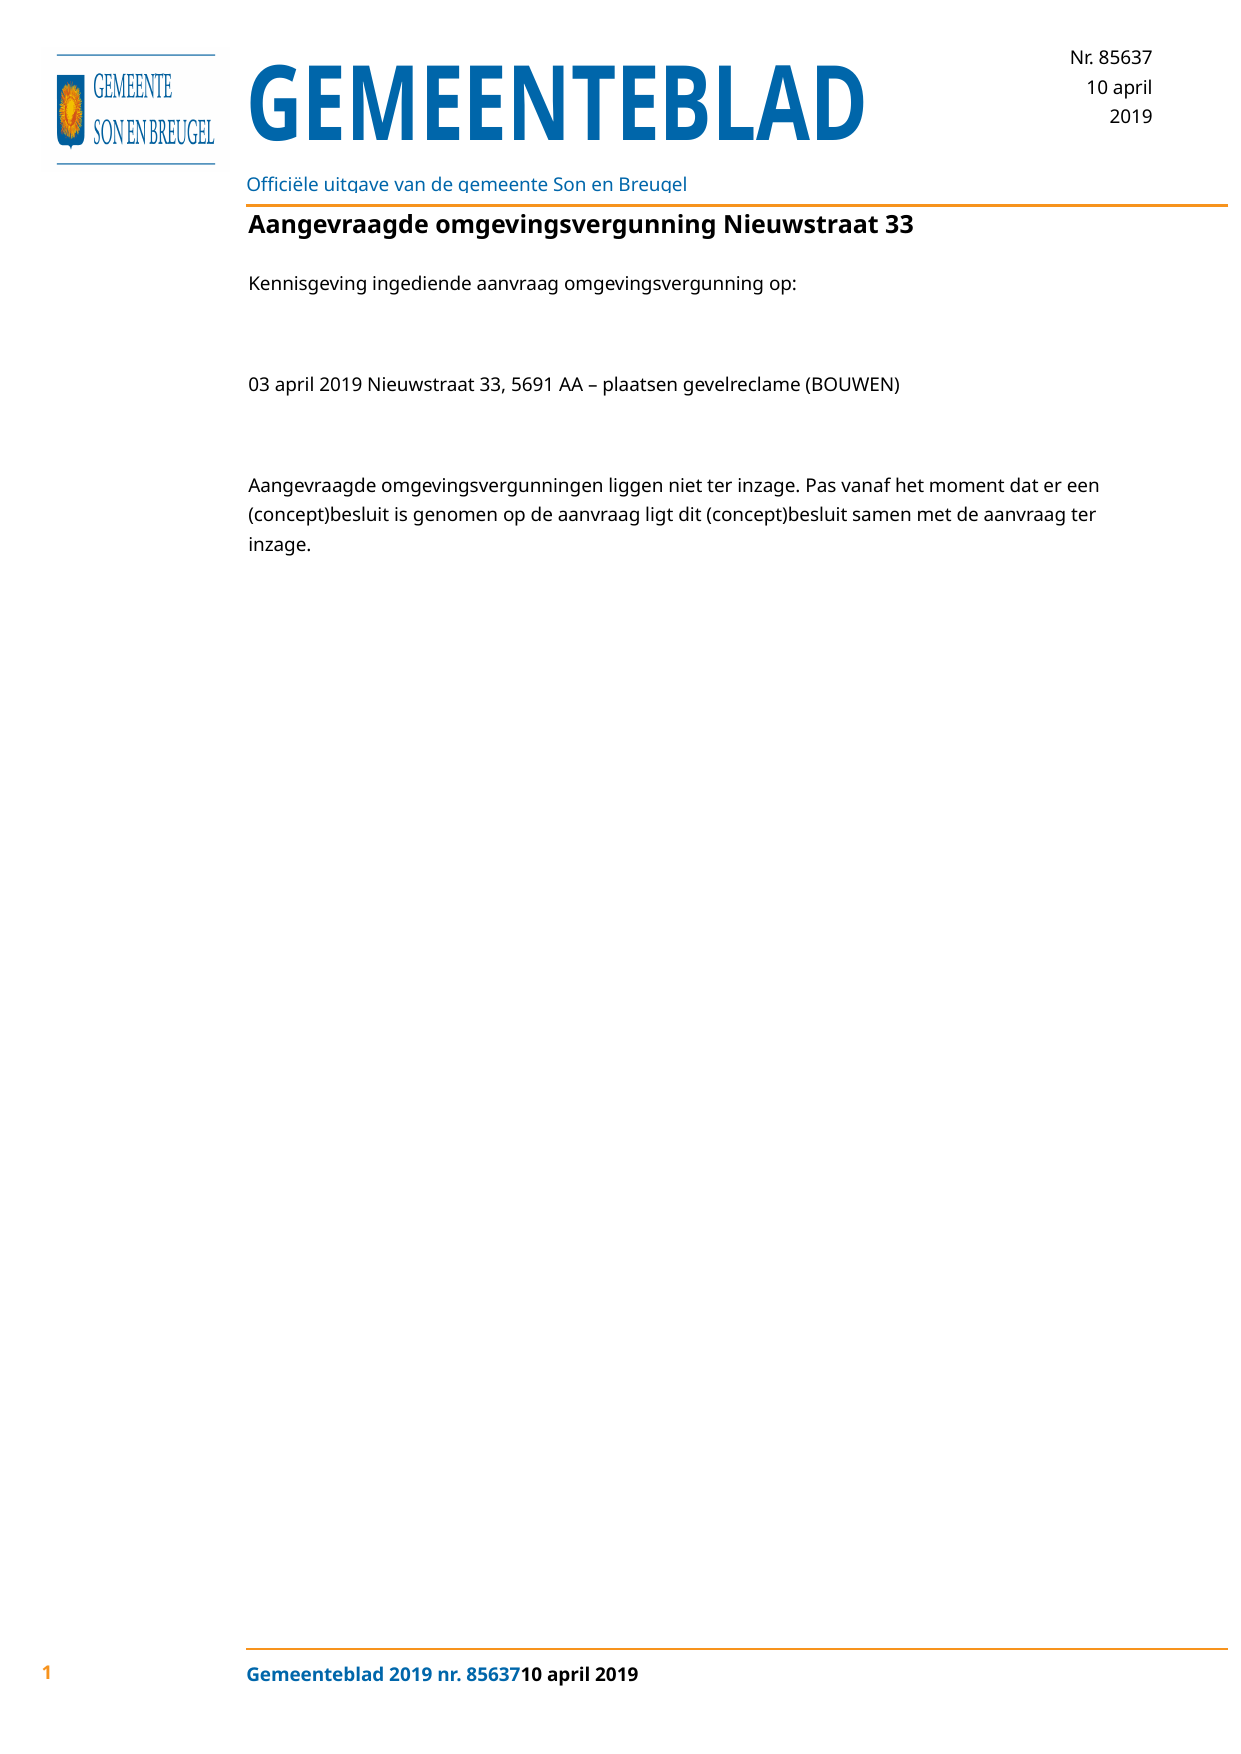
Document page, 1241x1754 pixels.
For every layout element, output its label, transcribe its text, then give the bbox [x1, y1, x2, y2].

text Aangevraagde omgevingsvergunning Nieuwstraat 33 [248, 207, 1152, 241]
text Aangevraagde omgevingsvergunningen liggen niet ter inzage. Pas vanaf het moment dat er een (concept)besluit is genomen op de aanvraag ligt dit (concept)besluit samen met de aanvraag ter inzage. [248, 472, 1152, 557]
text 03 april 2019 Nieuwstraat 33, 5691 AA – plaatsen gevelreclame (BOUWEN) [248, 371, 1152, 397]
text Kennisgeving ingediende aanvraag omgevingsvergunning op: [248, 270, 1152, 296]
picture [41, 47, 231, 172]
